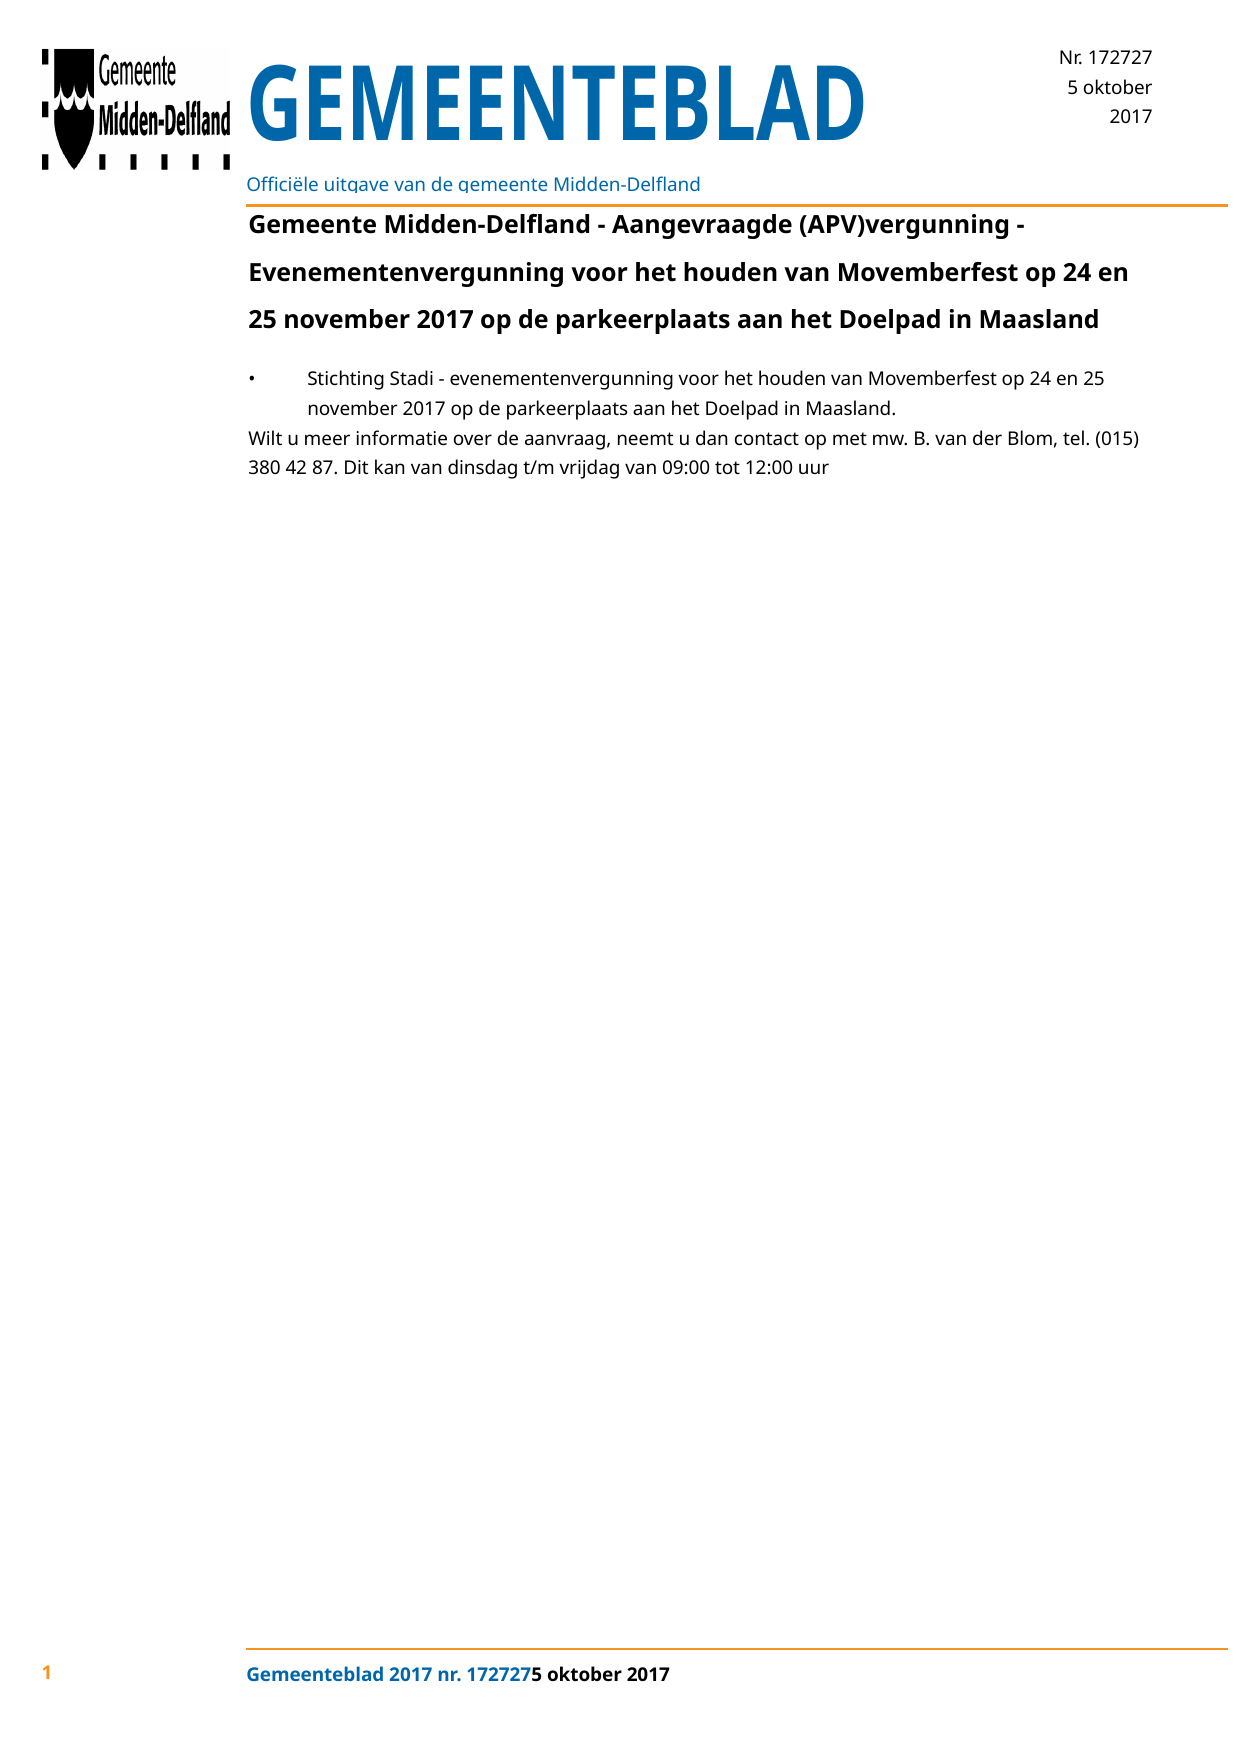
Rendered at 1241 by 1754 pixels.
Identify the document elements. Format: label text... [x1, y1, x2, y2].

picture [41, 47, 231, 172]
list Stichting Stadi - evenementenvergunning voor het houden van Movemberfest op 24 en 25 november 2017 op de parkeerplaats aan het Doelpad in Maasland. [248, 366, 1152, 421]
text Wilt u meer informatie over de aanvraag, neemt u dan contact op met mw. B. van der Blom, tel. (015) 380 42 87. Dit kan van dinsdag t/m vrijdag van 09:00 tot 12:00 uur [248, 425, 1152, 480]
text Gemeente Midden-Delfland - Aangevraagde (APV)vergunning - Evenementenvergunning voor het houden van Movemberfest op 24 en 25 november 2017 op de parkeerplaats aan het Doelpad in Maasland [248, 207, 1152, 336]
